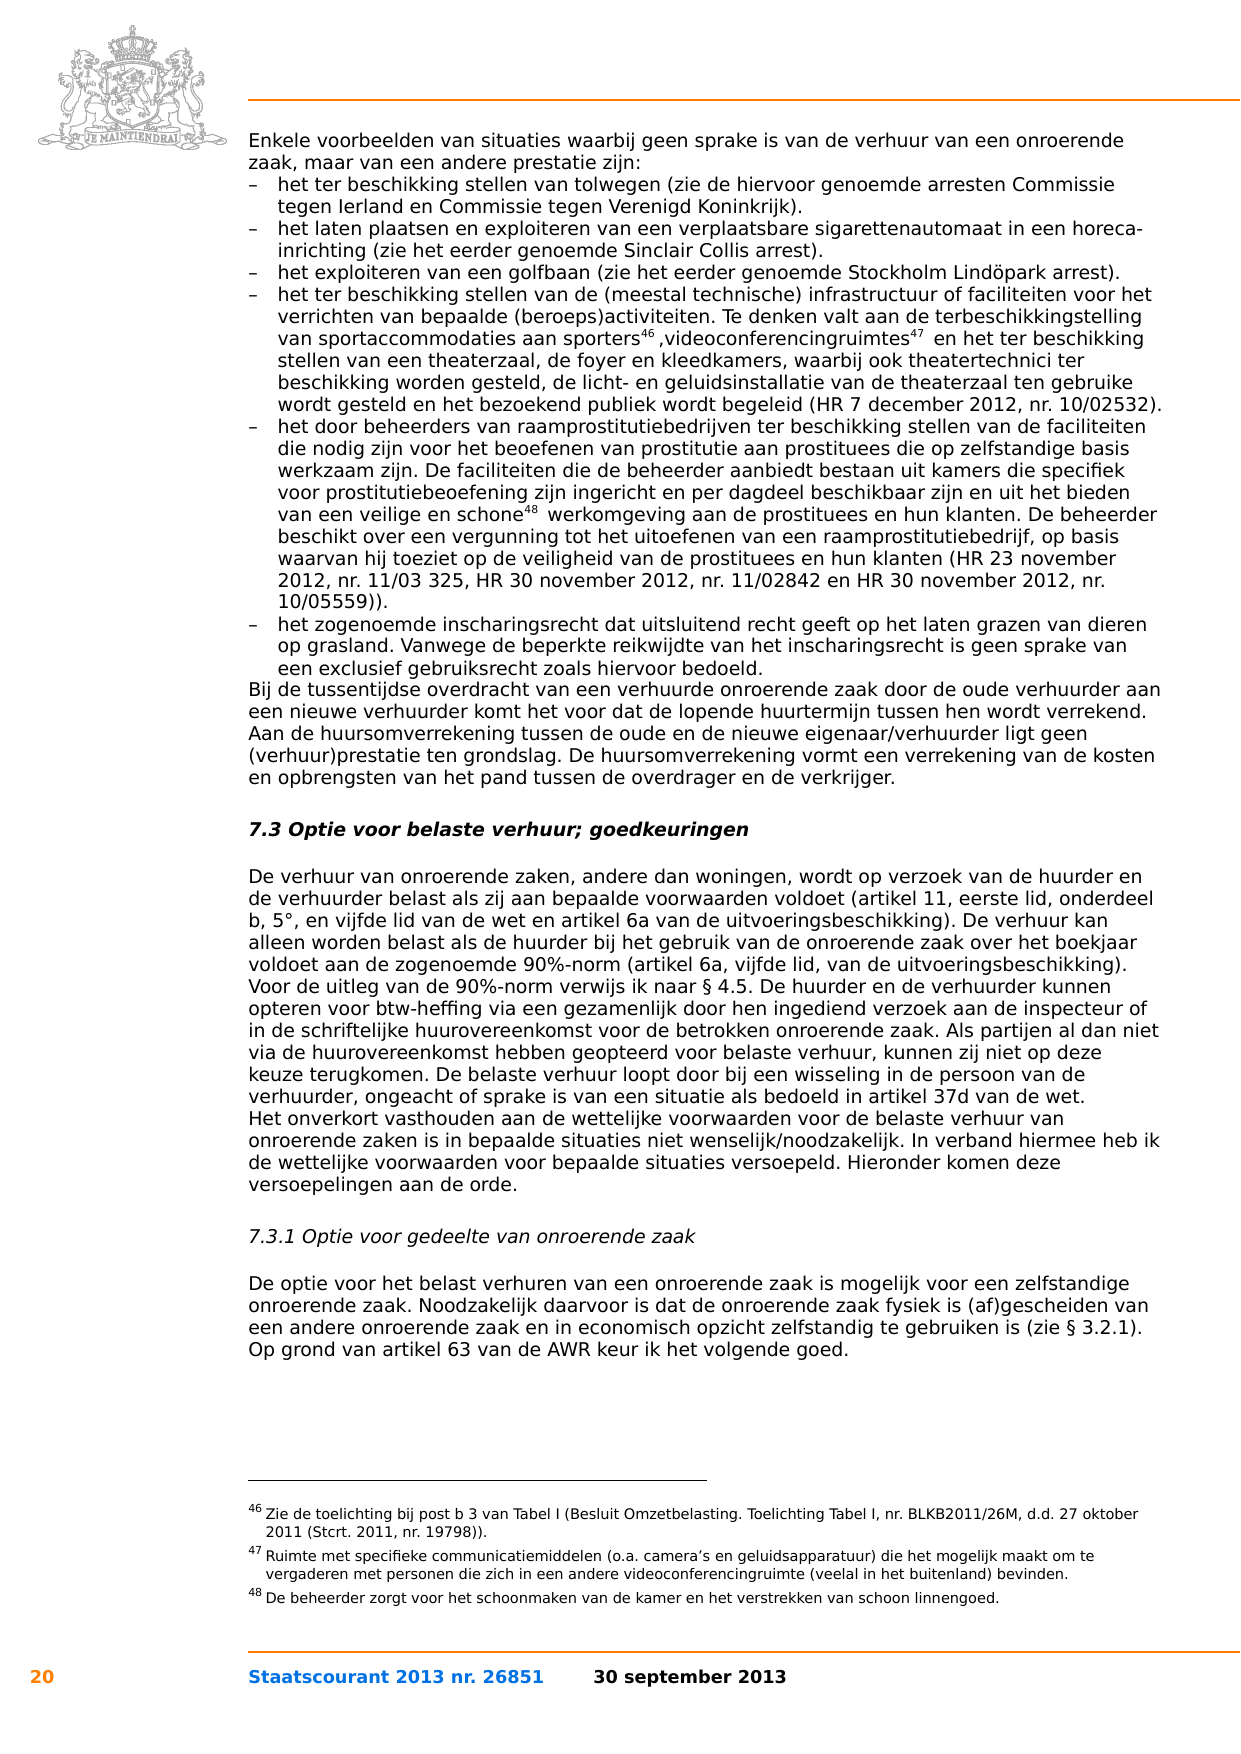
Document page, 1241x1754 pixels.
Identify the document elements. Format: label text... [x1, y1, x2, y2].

text De optie voor het belast verhuren van een onroerende zaak is mogelijk voor een zelfstandige onroerende zaak. Noodzakelijk daarvoor is dat de onroerende zaak fysiek is (af)gescheiden van een andere onroerende zaak en in economisch opzicht zelfstandig te gebruiken is (zie § 3.2.1). Op grond van artikel 63 van de AWR keur ik het volgende goed. [248, 1273, 1163, 1361]
text De beheerder zorgt voor het schoonmaken van de kamer en het verstrekken van schoon linnengoed. [248, 1586, 1163, 1608]
text Enkele voorbeelden van situaties waarbij geen sprake is van de verhuur van een onroerende zaak, maar van een andere prestatie zijn: [248, 130, 1163, 174]
text – het laten plaatsen en exploiteren van een verplaatsbare sigarettenautomaat in een horeca-inrichting (zie het eerder genoemde Sinclair Collis arrest). [248, 218, 1163, 262]
text – het door beheerders van raamprostitutiebedrijven ter beschikking stellen van de faciliteiten die nodig zijn voor het beoefenen van prostitutie aan prostituees die op zelfstandige basis werkzaam zijn. De faciliteiten die de beheerder aanbiedt bestaan uit kamers die specifiek voor prostitutiebeoefening zijn ingericht en per dagdeel beschikbaar zijn en uit het bieden van een veilige en schone werkomgeving aan de prostituees en hun klanten. De beheerder beschikt over een vergunning tot het uitoefenen van een raamprostitutiebedrijf, op basis waarvan hij toeziet op de veiligheid van de prostituees en hun klanten (HR 23 november 2012, nr. 11/03 325, HR 30 november 2012, nr. 11/02842 en HR 30 november 2012, nr. 10/05559)). [248, 416, 1163, 613]
text De verhuur van onroerende zaken, andere dan woningen, wordt op verzoek van de huurder en de verhuurder belast als zij aan bepaalde voorwaarden voldoet (artikel 11, eerste lid, onderdeel b, 5°, en vijfde lid van de wet en artikel 6a van de uitvoeringsbeschikking). De verhuur kan alleen worden belast als de huurder bij het gebruik van de onroerende zaak over het boekjaar voldoet aan de zogenoemde 90%-norm (artikel 6a, vijfde lid, van de uitvoeringsbeschikking). Voor de uitleg van de 90%-norm verwijs ik naar § 4.5. De huurder en de verhuurder kunnen opteren voor btw-heffing via een gezamenlijk door hen ingediend verzoek aan de inspecteur of in de schriftelijke huurovereenkomst voor de betrokken onroerende zaak. Als partijen al dan niet via de huurovereenkomst hebben geopteerd voor belaste verhuur, kunnen zij niet op deze keuze terugkomen. De belaste verhuur loopt door bij een wisseling in de persoon van de verhuurder, ongeacht of sprake is van een situatie als bedoeld in artikel 37d van de wet. [248, 866, 1163, 1108]
text Bij de tussentijdse overdracht van een verhuurde onroerende zaak door de oude verhuurder aan een nieuwe verhuurder komt het voor dat de lopende huurtermijn tussen hen wordt verrekend. Aan de huursomverrekening tussen de oude en de nieuwe eigenaar/verhuurder ligt geen (verhuur)prestatie ten grondslag. De huursomverrekening vormt een verrekening van de kosten en opbrengsten van het pand tussen de overdrager en de verkrijger. [248, 679, 1163, 789]
text – het zogenoemde inscharingsrecht dat uitsluitend recht geeft op het laten grazen van dieren op grasland. Vanwege de beperkte reikwijdte van het inscharingsrecht is geen sprake van een exclusief gebruiksrecht zoals hiervoor bedoeld. [248, 613, 1163, 679]
text Ruimte met specifieke communicatiemiddelen (o.a. camera’s en geluidsapparatuur) die het mogelijk maakt om te vergaderen met personen die zich in een andere videoconferencingruimte (veelal in het buitenland) bevinden. [248, 1544, 1163, 1583]
text Zie de toelichting bij post b 3 van Tabel I (Besluit Omzetbelasting. Toelichting Tabel I, nr. BLKB2011/26M, d.d. 27 oktober 2011 (Stcrt. 2011, nr. 19798)). [248, 1502, 1163, 1541]
subtitle 7.3.1 Optie voor gedeelte van onroerende zaak [248, 1226, 1163, 1248]
text Het onverkort vasthouden aan de wettelijke voorwaarden voor de belaste verhuur van onroerende zaken is in bepaalde situaties niet wenselijk/noodzakelijk. In verband hiermee heb ik de wettelijke voorwaarden voor bepaalde situaties versoepeld. Hieronder komen deze versoepelingen aan de orde. [248, 1108, 1163, 1196]
picture [38, 25, 227, 150]
subtitle 7.3 Optie voor belaste verhuur; goedkeuringen [248, 819, 1163, 841]
text – het exploiteren van een golfbaan (zie het eerder genoemde Stockholm Lindöpark arrest). [248, 262, 1163, 284]
text – het ter beschikking stellen van tolwegen (zie de hiervoor genoemde arresten Commissie tegen Ierland en Commissie tegen Verenigd Koninkrijk). [248, 174, 1163, 218]
text – het ter beschikking stellen van de (meestal technische) infrastructuur of faciliteiten voor het verrichten van bepaalde (beroeps)activiteiten. Te denken valt aan de terbeschikkingstelling van sportaccommodaties aan sporters,videoconferencingruimtes en het ter beschikking stellen van een theaterzaal, de foyer en kleedkamers, waarbij ook theatertechnici ter beschikking worden gesteld, de licht- en geluidsinstallatie van de theaterzaal ten gebruike wordt gesteld en het bezoekend publiek wordt begeleid (HR 7 december 2012, nr. 10/02532). [248, 284, 1163, 416]
